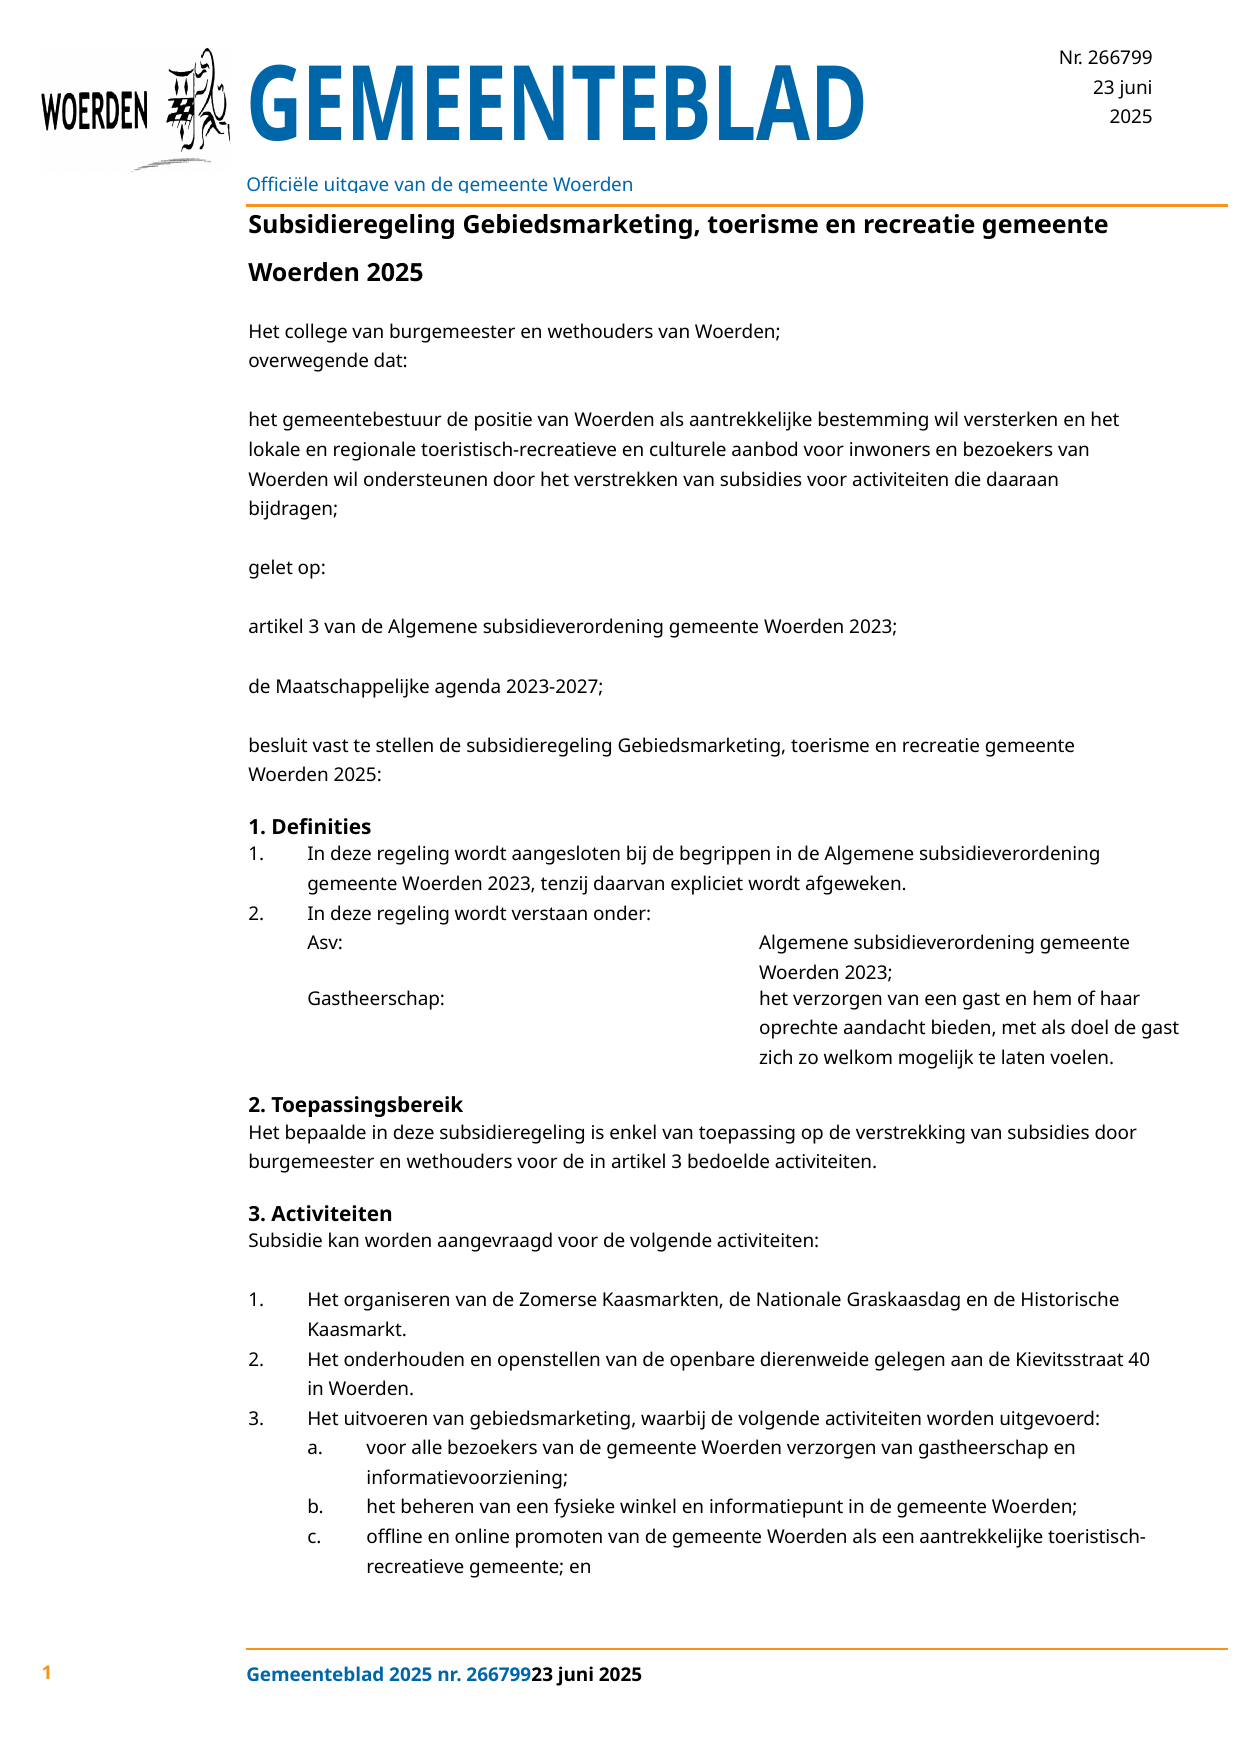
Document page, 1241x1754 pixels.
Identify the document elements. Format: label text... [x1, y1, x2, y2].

text het gemeentebestuur de positie van Woerden als aantrekkelijke bestemming wil versterken en het lokale en regionale toeristisch-recreatieve en culturele aanbod voor inwoners en bezoekers van Woerden wil ondersteunen door het verstrekken van subsidies voor activiteiten die daaraan bijdragen; [248, 407, 1152, 521]
text artikel 3 van de Algemene subsidieverordening gemeente Woerden 2023; [248, 614, 1152, 639]
table_cell Gastheerschap: [307, 985, 759, 1069]
text 2. Toepassingsbereik [248, 1091, 1152, 1119]
list Het onderhouden en openstellen van de openbare dierenweide gelegen aan de Kievitsstraat 40 in Woerden. [248, 1346, 1152, 1401]
text Subsidie kan worden aangevraagd voor de volgende activiteiten: [248, 1227, 1152, 1253]
list In deze regeling wordt verstaan onder: [248, 900, 1152, 925]
list voor alle bezoekers van de gemeente Woerden verzorgen van gastheerschap en informatievoorziening; [307, 1434, 1152, 1490]
list Het uitvoeren van gebiedsmarketing, waarbij de volgende activiteiten worden uitgevoerd: [248, 1405, 1152, 1431]
list Het organiseren van de Zomerse Kaasmarkten, de Nationale Graskaasdag en de Historische Kaasmarkt. [248, 1287, 1152, 1342]
text overwegende dat: [248, 347, 1152, 373]
text besluit vast te stellen de subsidieregeling Gebiedsmarketing, toerisme en recreatie gemeente Woerden 2025: [248, 732, 1152, 787]
list In deze regeling wordt aangesloten bij de begrippen in de Algemene subsidieverordening gemeente Woerden 2023, tenzij daarvan expliciet wordt afgeweken. [248, 841, 1152, 896]
list offline en online promoten van de gemeente Woerden als een aantrekkelijke toeristisch-recreatieve gemeente; en [307, 1523, 1152, 1578]
text gelet op: [248, 554, 1152, 580]
table_header Asv: [307, 929, 759, 985]
text 1. Definities [248, 812, 1152, 841]
text de Maatschappelijke agenda 2023-2027; [248, 673, 1152, 699]
picture [41, 47, 231, 172]
text 3. Activiteiten [248, 1199, 1152, 1227]
text Het college van burgemeester en wethouders van Woerden; [248, 318, 1152, 344]
text Het bepaalde in deze subsidieregeling is enkel van toepassing op de verstrekking van subsidies door burgemeester en wethouders voor de in artikel 3 bedoelde activiteiten. [248, 1119, 1152, 1174]
table_header Algemene subsidieverordening gemeente Woerden 2023; [759, 929, 1211, 985]
text Subsidieregeling Gebiedsmarketing, toerisme en recreatie gemeente Woerden 2025 [248, 207, 1152, 288]
list het beheren van een fysieke winkel en informatiepunt in de gemeente Woerden; [307, 1494, 1152, 1519]
table_cell het verzorgen van een gast en hem of haar oprechte aandacht bieden, met als doel de gast zich zo welkom mogelijk te laten voelen. [759, 985, 1211, 1069]
